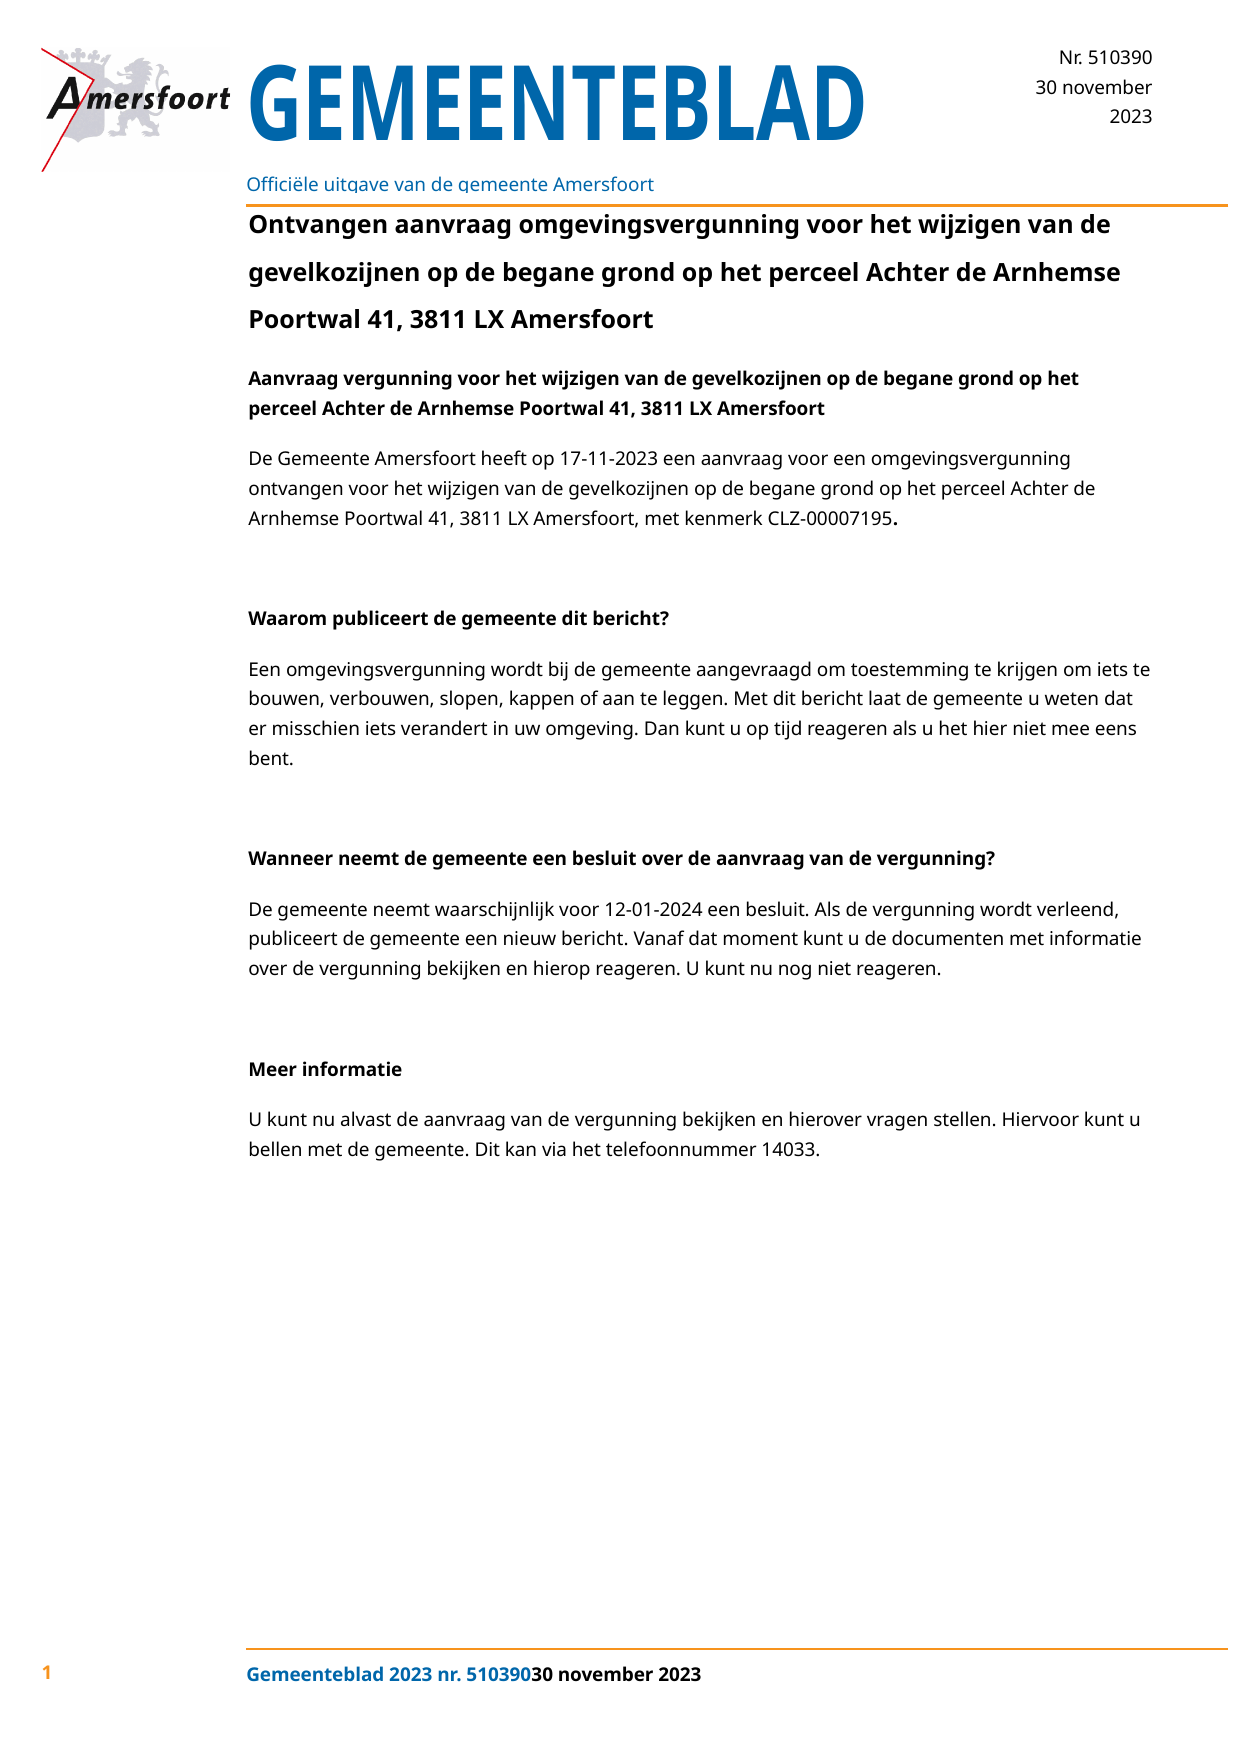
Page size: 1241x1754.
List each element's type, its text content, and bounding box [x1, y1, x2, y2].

text U kunt nu alvast de aanvraag van de vergunning bekijken en hierover vragen stellen. Hiervoor kunt u bellen met de gemeente. Dit kan via het telefoonnummer 14033. [248, 1106, 1152, 1162]
text De gemeente neemt waarschijnlijk voor 12-01-2024 een besluit. Als de vergunning wordt verleend, publiceert de gemeente een nieuw bericht. Vanaf dat moment kunt u de documenten met informatie over de vergunning bekijken en hierop reageren. U kunt nu nog niet reageren. [248, 896, 1152, 981]
text Een omgevingsvergunning wordt bij de gemeente aangevraagd om toestemming te krijgen om iets te bouwen, verbouwen, slopen, kappen of aan te leggen. Met dit bericht laat de gemeente u weten dat er misschien iets verandert in uw omgeving. Dan kunt u op tijd reageren als u het hier niet mee eens bent. [248, 656, 1152, 770]
text Ontvangen aanvraag omgevingsvergunning voor het wijzigen van de gevelkozijnen op de begane grond op het perceel Achter de Arnhemse Poortwal 41, 3811 LX Amersfoort [248, 207, 1152, 336]
text Aanvraag vergunning voor het wijzigen van de gevelkozijnen op de begane grond op het perceel Achter de Arnhemse Poortwal 41, 3811 LX Amersfoort [248, 366, 1152, 421]
text Meer informatie [248, 1056, 1152, 1082]
text Wanneer neemt de gemeente een besluit over de aanvraag van de vergunning? [248, 846, 1152, 871]
text Waarom publiceert de gemeente dit bericht? [248, 606, 1152, 631]
text De Gemeente Amersfoort heeft op 17-11-2023 een aanvraag voor een omgevingsvergunning ontvangen voor het wijzigen van de gevelkozijnen op de begane grond op het perceel Achter de Arnhemse Poortwal 41, 3811 LX Amersfoort, met kenmerk CLZ-00007195. [248, 446, 1152, 530]
picture [41, 47, 231, 172]
